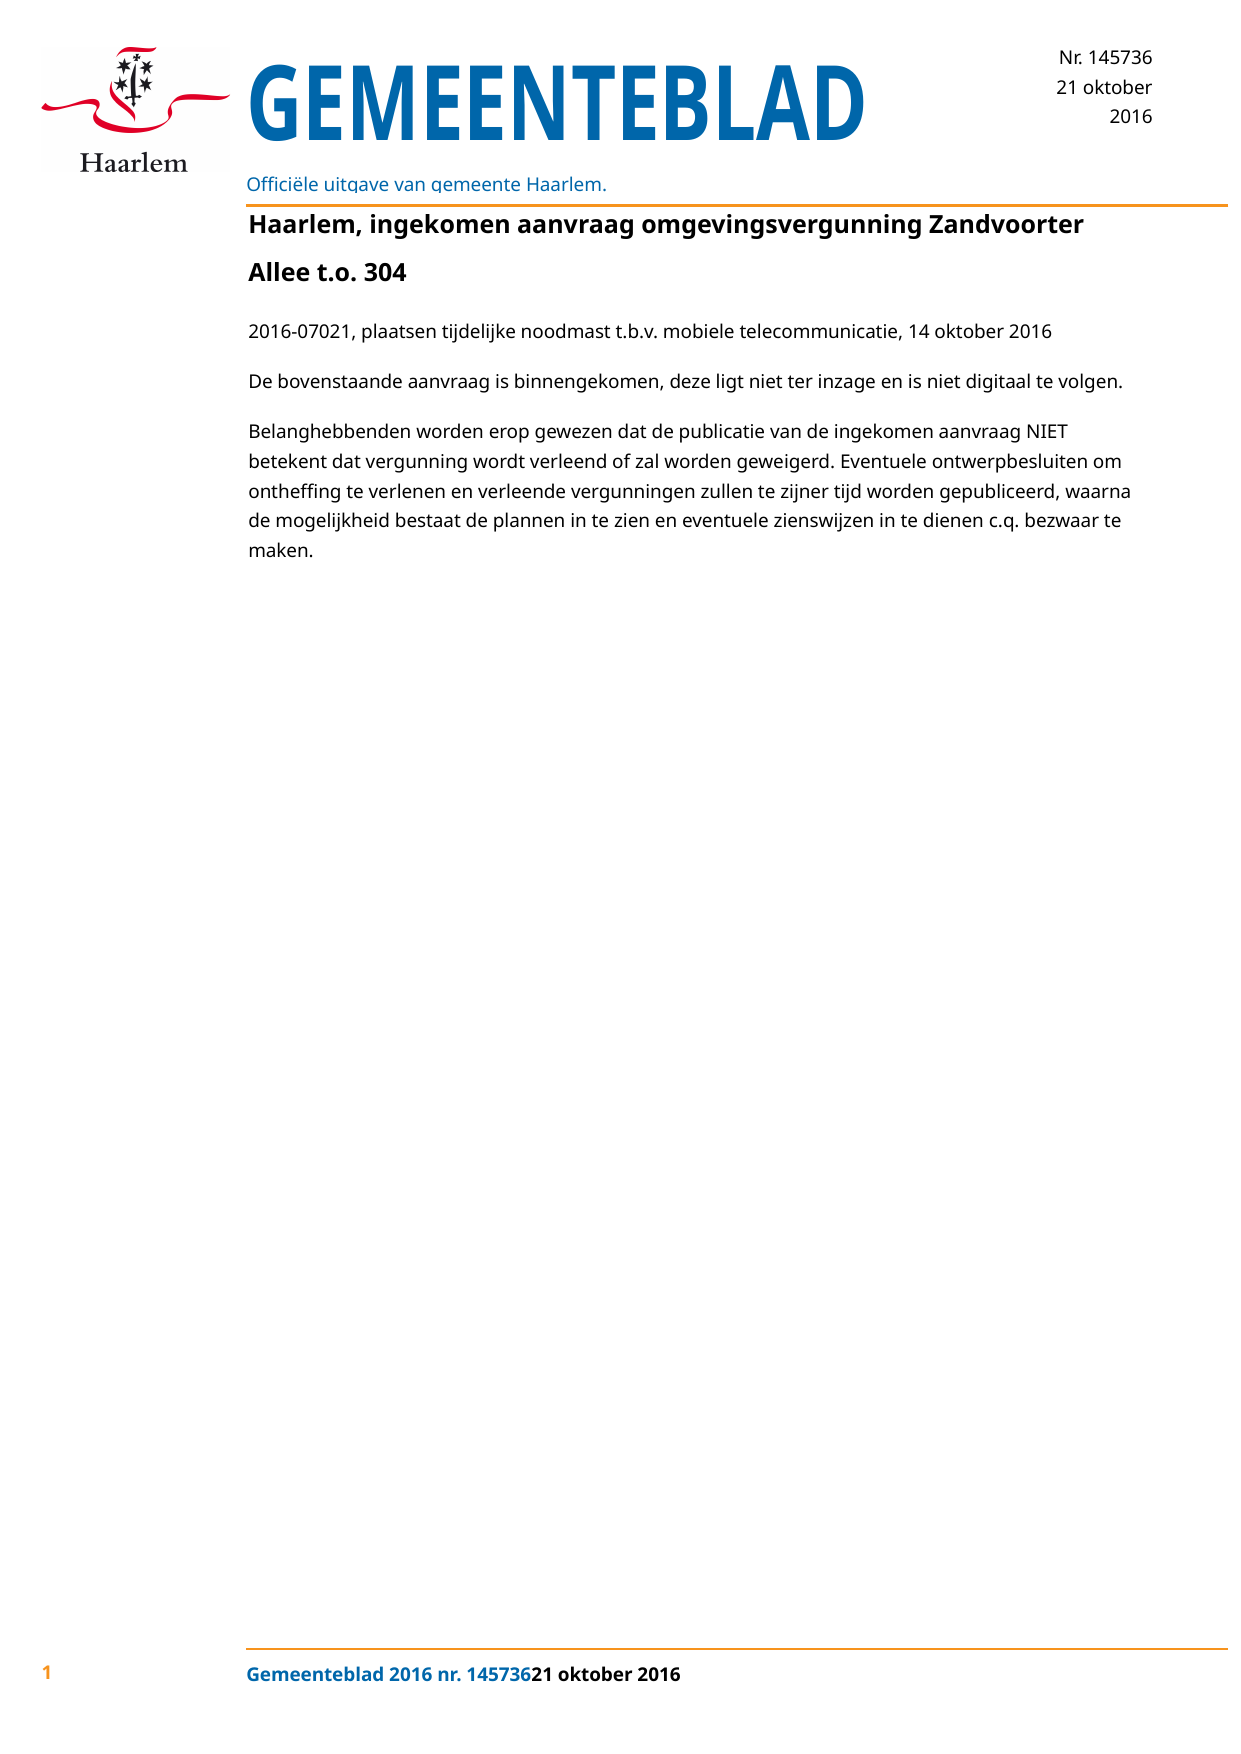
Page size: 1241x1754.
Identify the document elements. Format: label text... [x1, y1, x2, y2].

picture [41, 47, 231, 172]
text Belanghebbenden worden erop gewezen dat de publicatie van de ingekomen aanvraag NIET betekent dat vergunning wordt verleend of zal worden geweigerd. Eventuele ontwerpbesluiten om ontheffing te verlenen en verleende vergunningen zullen te zijner tijd worden gepubliceerd, waarna de mogelijkheid bestaat de plannen in te zien en eventuele zienswijzen in te dienen c.q. bezwaar te maken. [248, 419, 1152, 563]
text De bovenstaande aanvraag is binnengekomen, deze ligt niet ter inzage en is niet digitaal te volgen. [248, 368, 1152, 394]
text Haarlem, ingekomen aanvraag omgevingsvergunning Zandvoorter Allee t.o. 304 [248, 207, 1152, 288]
text 2016-07021, plaatsen tijdelijke noodmast t.b.v. mobiele telecommunicatie, 14 oktober 2016 [248, 318, 1152, 344]
